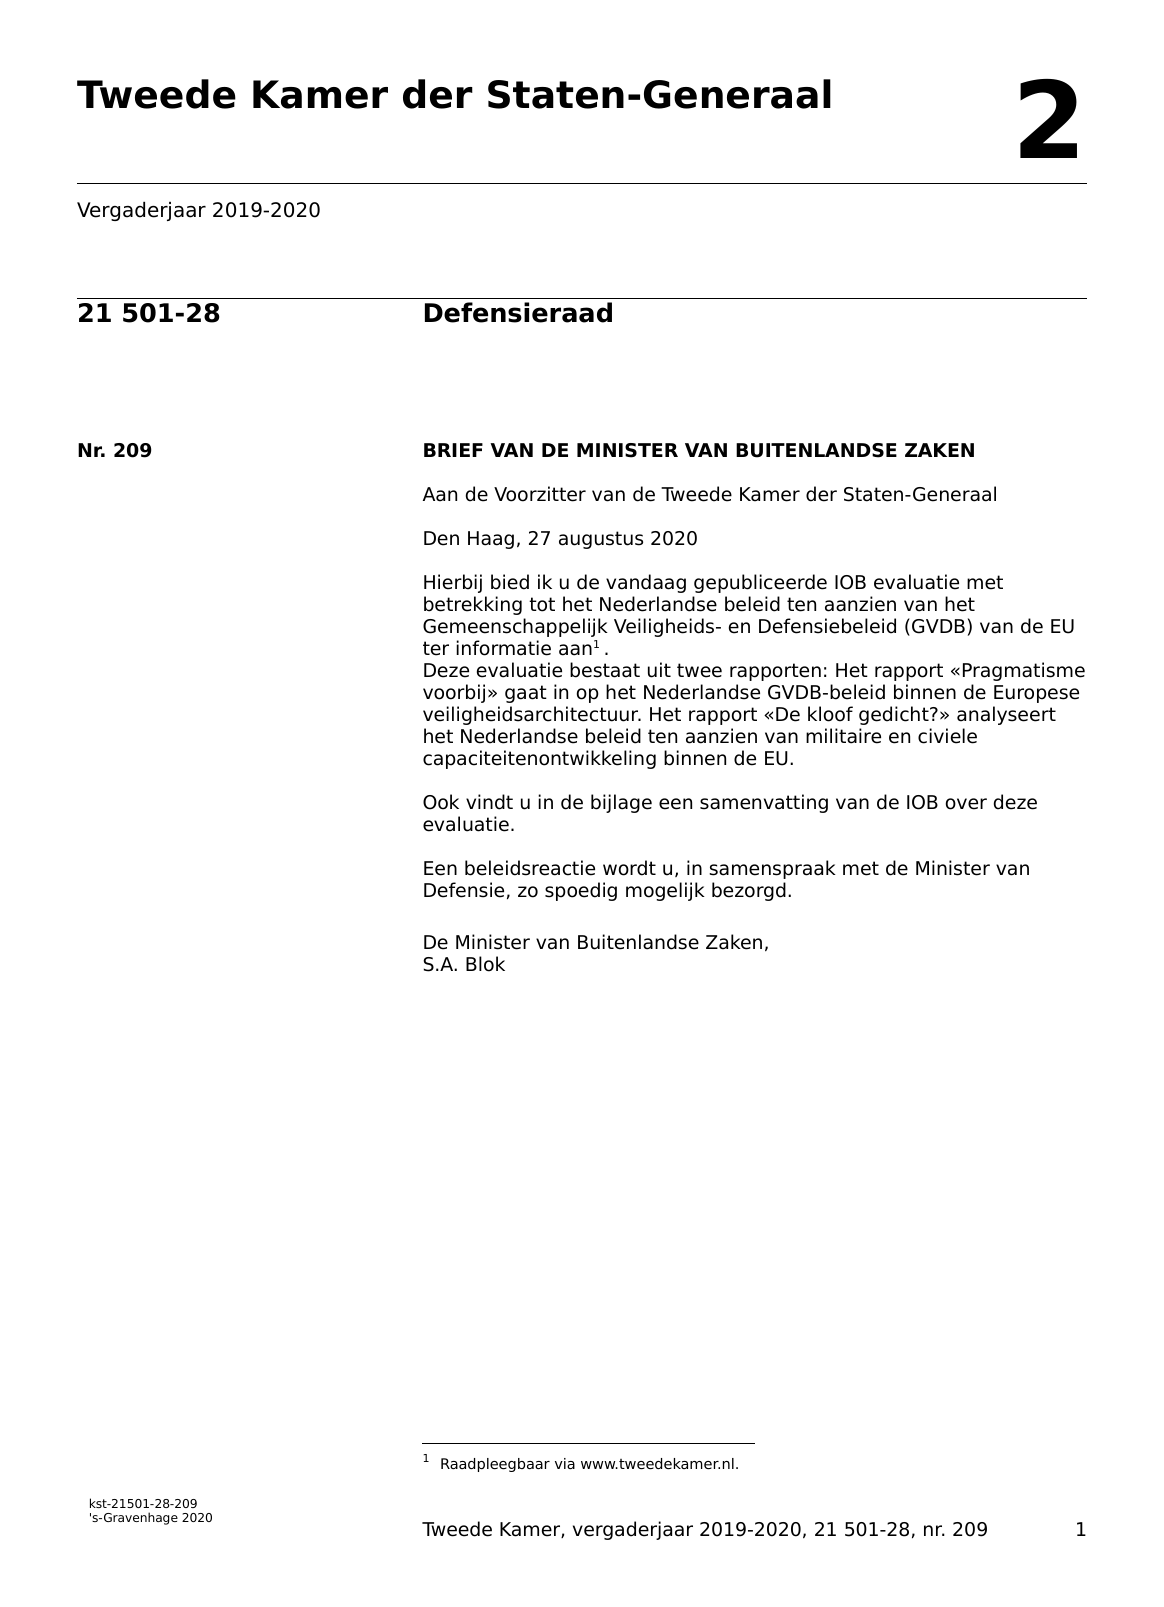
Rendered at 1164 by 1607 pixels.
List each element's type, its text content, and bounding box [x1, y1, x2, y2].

text Raadpleegbaar via www.tweedekamer.nl. [422, 1452, 1087, 1474]
text De Minister van Buitenlandse Zaken, S.A. Blok [422, 932, 1087, 976]
table_cell Vergaderjaar 2019-2020 [77, 184, 1087, 298]
subtitle 21 501-28 Defensieraad [77, 299, 1087, 329]
text 's-Gravenhage 2020 [88, 1511, 323, 1525]
text Ook vindt u in de bijlage een samenvatting van de IOB over deze evaluatie. [422, 792, 1087, 836]
text Hierbij bied ik u de vandaag gepubliceerde IOB evaluatie met betrekking tot het Nederlandse beleid ten aanzien van het Gemeenschappelijk Veiligheids- en Defensiebeleid (GVDB) van de EU ter informatie aan. [422, 572, 1087, 660]
text Een beleidsreactie wordt u, in samenspraak met de Minister van Defensie, zo spoedig mogelijk bezorgd. [422, 858, 1087, 902]
text Deze evaluatie bestaat uit twee rapporten: Het rapport «Pragmatisme voorbij» gaat in op het Nederlandse GVDB-beleid binnen de Europese veiligheidsarchitectuur. Het rapport «De kloof gedicht?» analyseert het Nederlandse beleid ten aanzien van militaire en civiele capaciteitenontwikkeling binnen de EU. [422, 660, 1087, 770]
text Den Haag, 27 augustus 2020 [422, 528, 1087, 550]
subtitle Nr. 209 BRIEF VAN DE MINISTER VAN BUITENLANDSE ZAKEN [77, 440, 1087, 462]
text Aan de Voorzitter van de Tweede Kamer der Staten-Generaal [422, 484, 1087, 506]
table_header 2 [886, 59, 1087, 183]
text kst-21501-28-209 [88, 1497, 323, 1511]
table_header Tweede Kamer der Staten-Generaal [77, 59, 886, 183]
